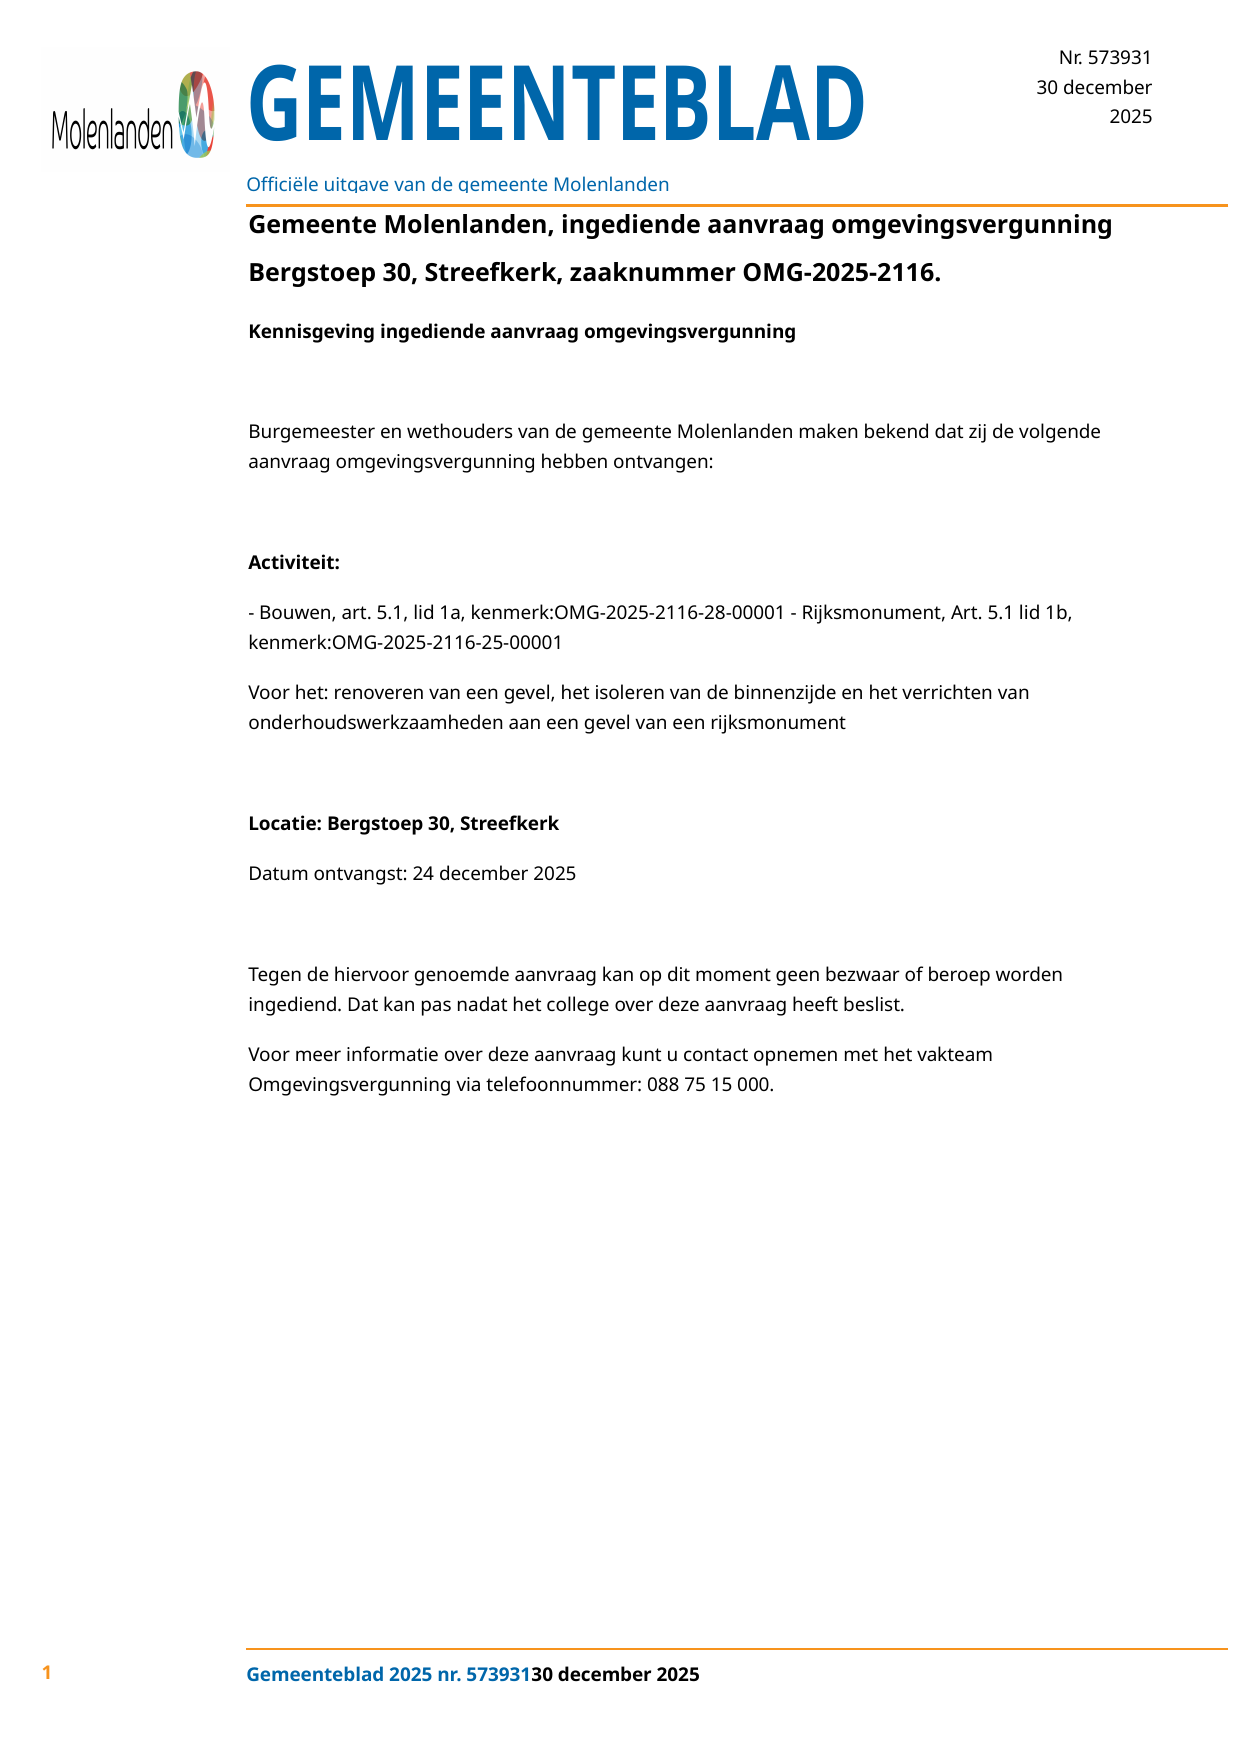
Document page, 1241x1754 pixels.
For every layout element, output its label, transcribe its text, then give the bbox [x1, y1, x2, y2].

text Gemeente Molenlanden, ingediende aanvraag omgevingsvergunning Bergstoep 30, Streefkerk, zaaknummer OMG-2025-2116. [248, 207, 1152, 288]
text Kennisgeving ingediende aanvraag omgevingsvergunning [248, 318, 1152, 344]
text Datum ontvangst: 24 december 2025 [248, 860, 1152, 886]
text Burgemeester en wethouders van de gemeente Molenlanden maken bekend dat zij de volgende aanvraag omgevingsvergunning hebben ontvangen: [248, 419, 1152, 474]
text Voor meer informatie over deze aanvraag kunt u contact opnemen met het vakteam Omgevingsvergunning via telefoonnummer: 088 75 15 000. [248, 1041, 1152, 1097]
text Activiteit: [248, 549, 1152, 575]
text Tegen de hiervoor genoemde aanvraag kan op dit moment geen bezwaar of beroep worden ingediend. Dat kan pas nadat het college over deze aanvraag heeft beslist. [248, 961, 1152, 1017]
text - Bouwen, art. 5.1, lid 1a, kenmerk:OMG-2025-2116-28-00001 - Rijksmonument, Art. 5.1 lid 1b, kenmerk:OMG-2025-2116-25-00001 [248, 599, 1152, 655]
text Locatie: Bergstoep 30, Streefkerk [248, 810, 1152, 836]
text Voor het: renoveren van een gevel, het isoleren van de binnenzijde en het verrichten van onderhoudswerkzaamheden aan een gevel van een rijksmonument [248, 679, 1152, 735]
picture [41, 47, 231, 172]
